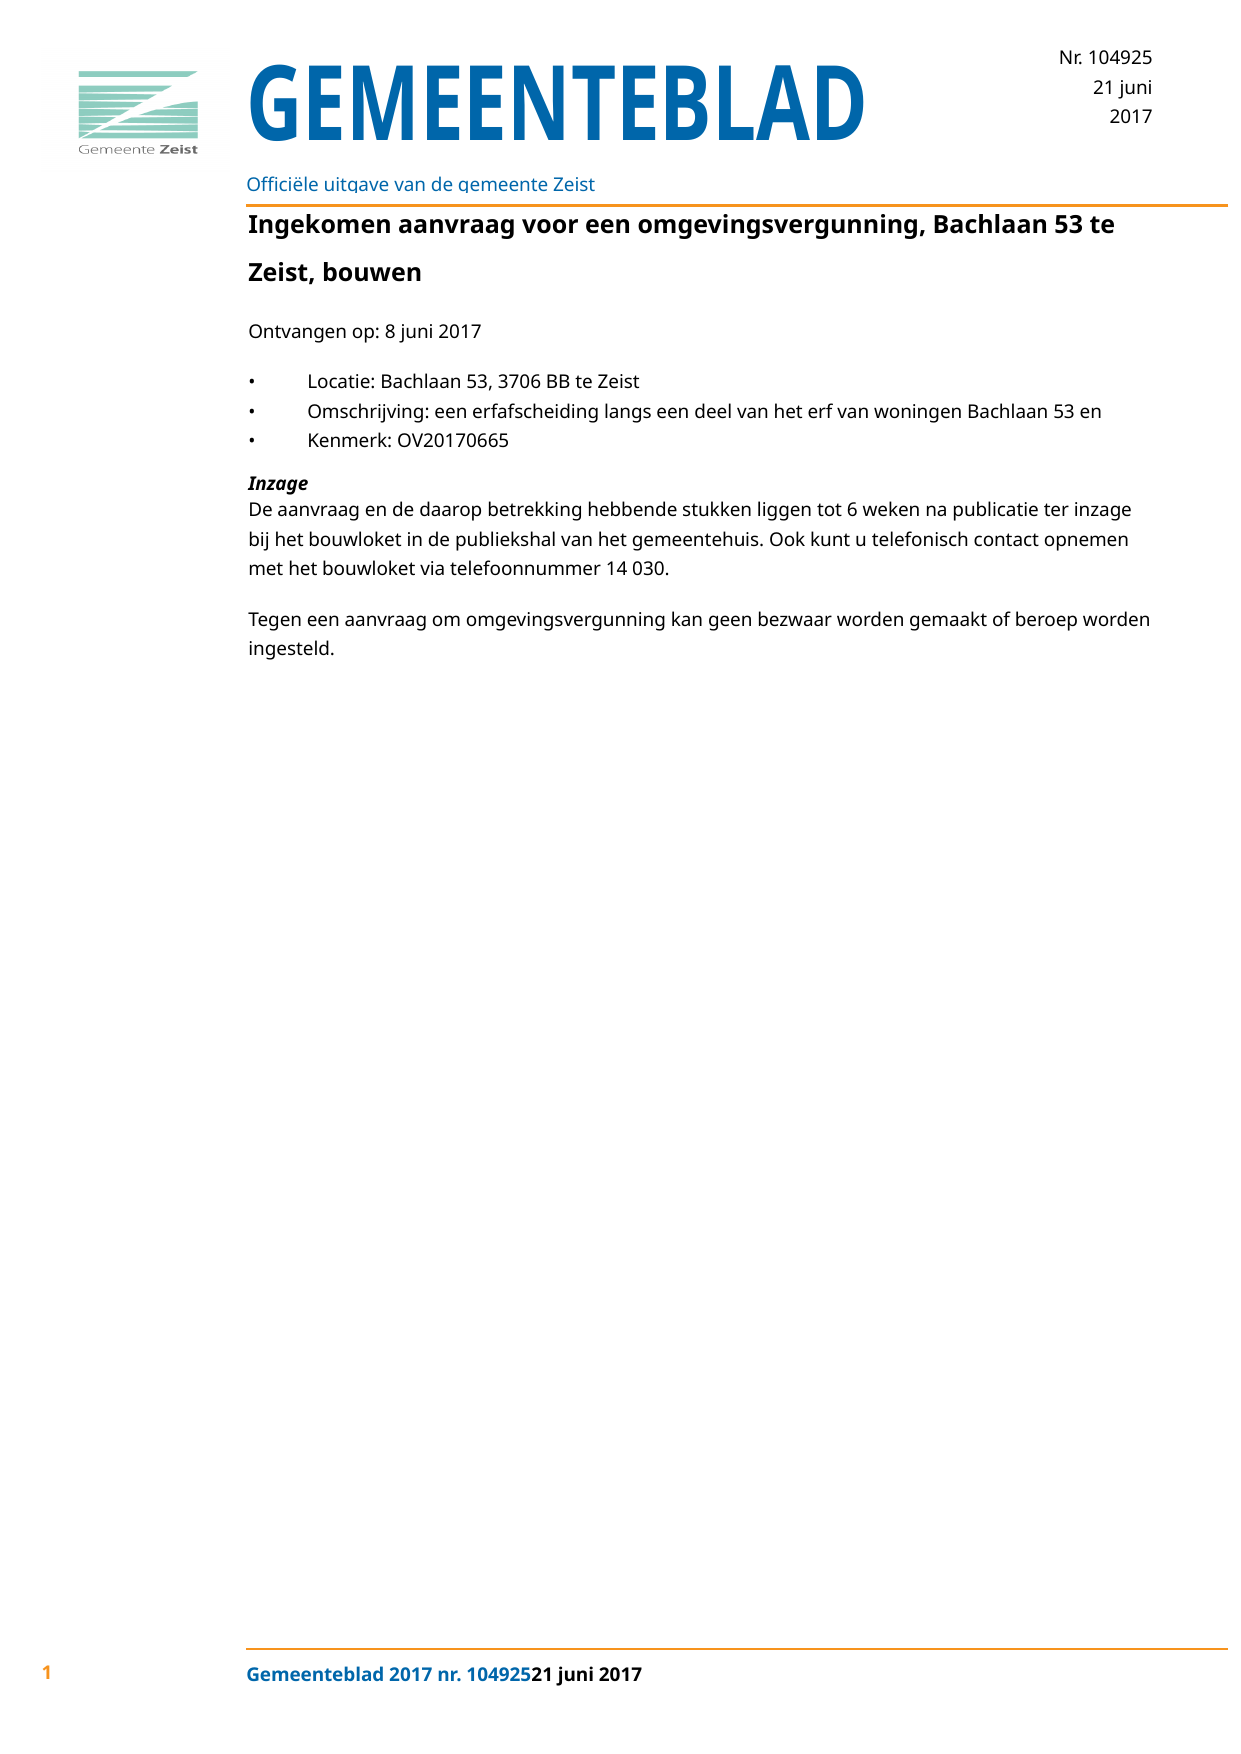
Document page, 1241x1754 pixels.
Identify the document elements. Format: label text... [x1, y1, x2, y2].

text Inzage [248, 471, 1152, 496]
picture [41, 47, 231, 172]
text Ontvangen op: 8 juni 2017 [248, 318, 1152, 344]
text De aanvraag en de daarop betrekking hebbende stukken liggen tot 6 weken na publicatie ter inzage bij het bouwloket in de publiekshal van het gemeentehuis. Ook kunt u telefonisch contact opnemen met het bouwloket via telefoonnummer 14 030. [248, 496, 1152, 581]
text Tegen een aanvraag om omgevingsvergunning kan geen bezwaar worden gemaakt of beroep worden ingesteld. [248, 606, 1152, 661]
text Ingekomen aanvraag voor een omgevingsvergunning, Bachlaan 53 te Zeist, bouwen [248, 207, 1152, 288]
list Kenmerk: OV20170665 [248, 427, 1152, 453]
list Omschrijving: een erfafscheiding langs een deel van het erf van woningen Bachlaan 53 en [248, 398, 1152, 424]
list Locatie: Bachlaan 53, 3706 BB te Zeist [248, 368, 1152, 394]
